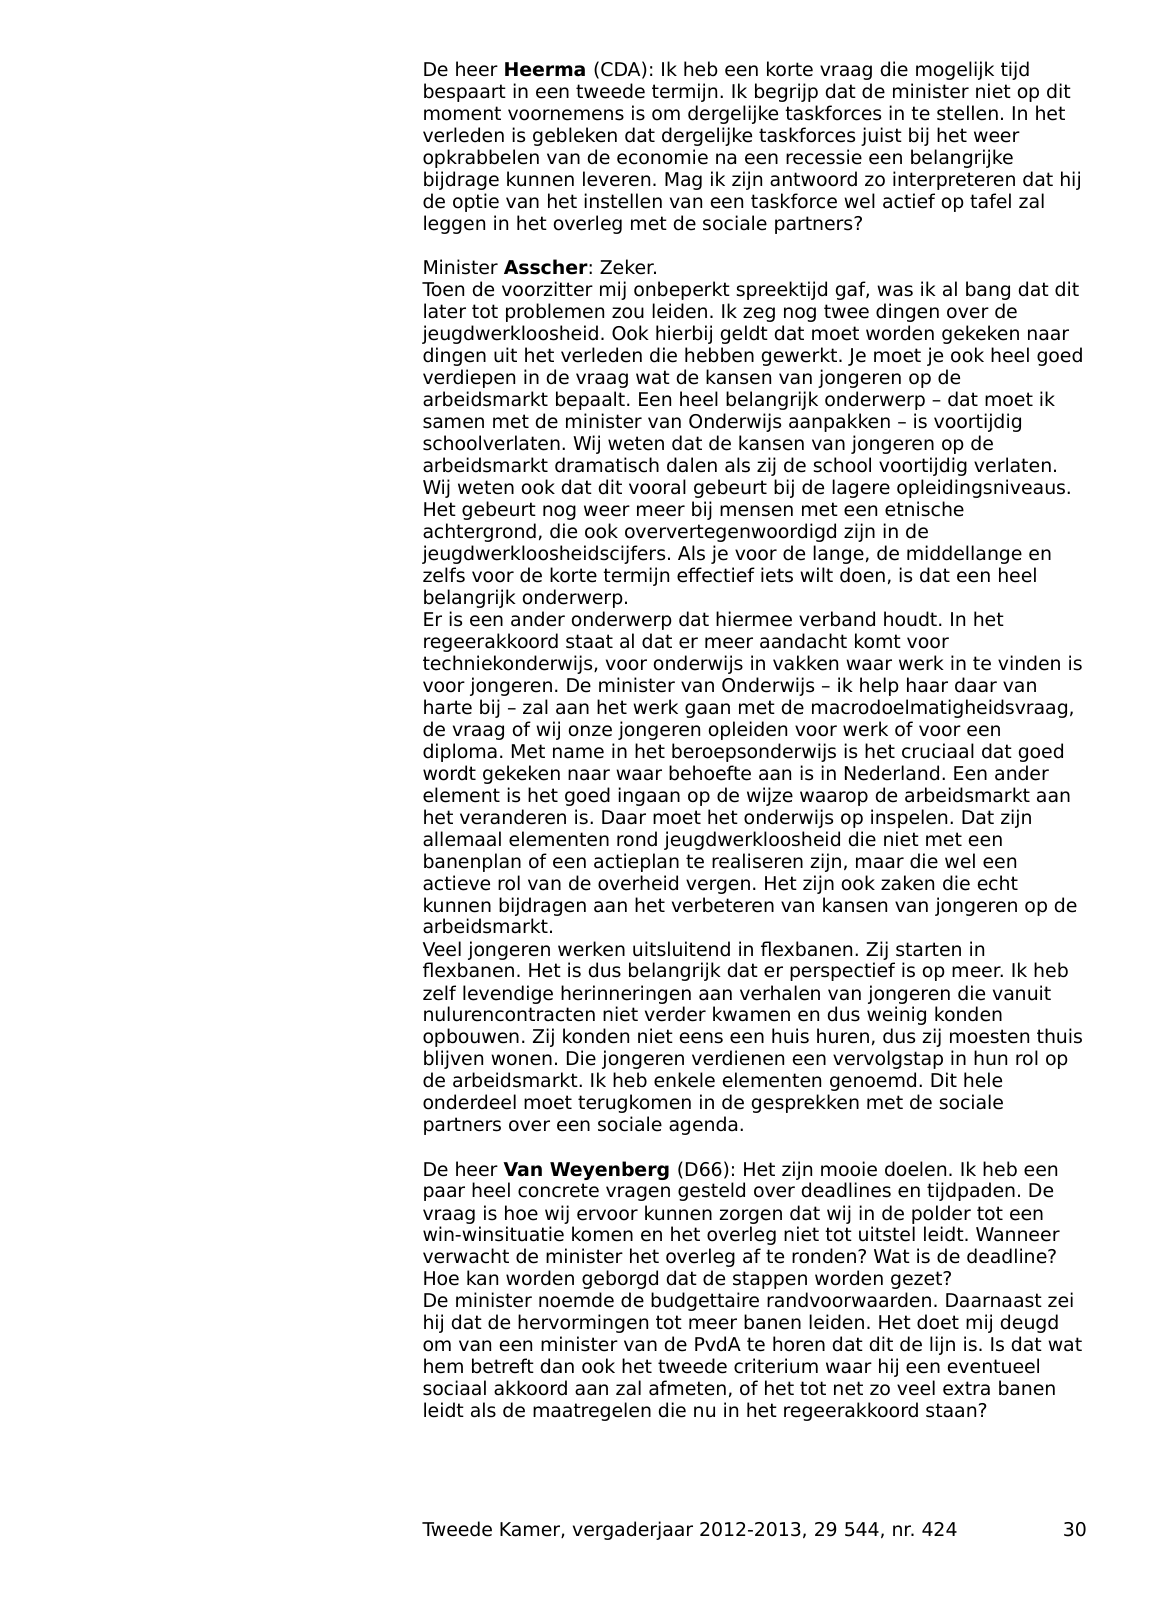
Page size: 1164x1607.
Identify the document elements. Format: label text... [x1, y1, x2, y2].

text Veel jongeren werken uitsluitend in flexbanen. Zij starten in flexbanen. Het is dus belangrijk dat er perspectief is op meer. Ik heb zelf levendige herinneringen aan verhalen van jongeren die vanuit nulurencontracten niet verder kwamen en dus weinig konden opbouwen. Zij konden niet eens een huis huren, dus zij moesten thuis blijven wonen. Die jongeren verdienen een vervolgstap in hun rol op de arbeidsmarkt. Ik heb enkele elementen genoemd. Dit hele onderdeel moet terugkomen in de gesprekken met de sociale partners over een sociale agenda. [422, 938, 1087, 1136]
text Er is een ander onderwerp dat hiermee verband houdt. In het regeerakkoord staat al dat er meer aandacht komt voor techniekonderwijs, voor onderwijs in vakken waar werk in te vinden is voor jongeren. De minister van Onderwijs – ik help haar daar van harte bij – zal aan het werk gaan met de macrodoelmatigheidsvraag, de vraag of wij onze jongeren opleiden voor werk of voor een diploma. Met name in het beroepsonderwijs is het cruciaal dat goed wordt gekeken naar waar behoefte aan is in Nederland. Een ander element is het goed ingaan op de wijze waarop de arbeidsmarkt aan het veranderen is. Daar moet het onderwijs op inspelen. Dat zijn allemaal elementen rond jeugdwerkloosheid die niet met een banenplan of een actieplan te realiseren zijn, maar die wel een actieve rol van de overheid vergen. Het zijn ook zaken die echt kunnen bijdragen aan het verbeteren van kansen van jongeren op de arbeidsmarkt. [422, 609, 1087, 938]
text De minister noemde de budgettaire randvoorwaarden. Daarnaast zei hij dat de hervormingen tot meer banen leiden. Het doet mij deugd om van een minister van de PvdA te horen dat dit de lijn is. Is dat wat hem betreft dan ook het tweede criterium waar hij een eventueel sociaal akkoord aan zal afmeten, of het tot net zo veel extra banen leidt als de maatregelen die nu in het regeerakkoord staan? [422, 1290, 1087, 1422]
text Toen de voorzitter mij onbeperkt spreektijd gaf, was ik al bang dat dit later tot problemen zou leiden. Ik zeg nog twee dingen over de jeugdwerkloosheid. Ook hierbij geldt dat moet worden gekeken naar dingen uit het verleden die hebben gewerkt. Je moet je ook heel goed verdiepen in de vraag wat de kansen van jongeren op de arbeidsmarkt bepaalt. Een heel belangrijk onderwerp – dat moet ik samen met de minister van Onderwijs aanpakken – is voortijdig schoolverlaten. Wij weten dat de kansen van jongeren op de arbeidsmarkt dramatisch dalen als zij de school voortijdig verlaten. Wij weten ook dat dit vooral gebeurt bij de lagere opleidingsniveaus. Het gebeurt nog weer meer bij mensen met een etnische achtergrond, die ook oververtegenwoordigd zijn in de jeugdwerkloosheidscijfers. Als je voor de lange, de middellange en zelfs voor de korte termijn effectief iets wilt doen, is dat een heel belangrijk onderwerp. [422, 279, 1087, 609]
text De heer Van Weyenberg (D66): Het zijn mooie doelen. Ik heb een paar heel concrete vragen gesteld over deadlines en tijdpaden. De vraag is hoe wij ervoor kunnen zorgen dat wij in de polder tot een win-winsituatie komen en het overleg niet tot uitstel leidt. Wanneer verwacht de minister het overleg af te ronden? Wat is de deadline? Hoe kan worden geborgd dat de stappen worden gezet? [422, 1158, 1087, 1290]
text De heer Heerma (CDA): Ik heb een korte vraag die mogelijk tijd bespaart in een tweede termijn. Ik begrijp dat de minister niet op dit moment voornemens is om dergelijke taskforces in te stellen. In het verleden is gebleken dat dergelijke taskforces juist bij het weer opkrabbelen van de economie na een recessie een belangrijke bijdrage kunnen leveren. Mag ik zijn antwoord zo interpreteren dat hij de optie van het instellen van een taskforce wel actief op tafel zal leggen in het overleg met de sociale partners? [422, 59, 1087, 235]
text Minister Asscher: Zeker. [422, 257, 1087, 279]
